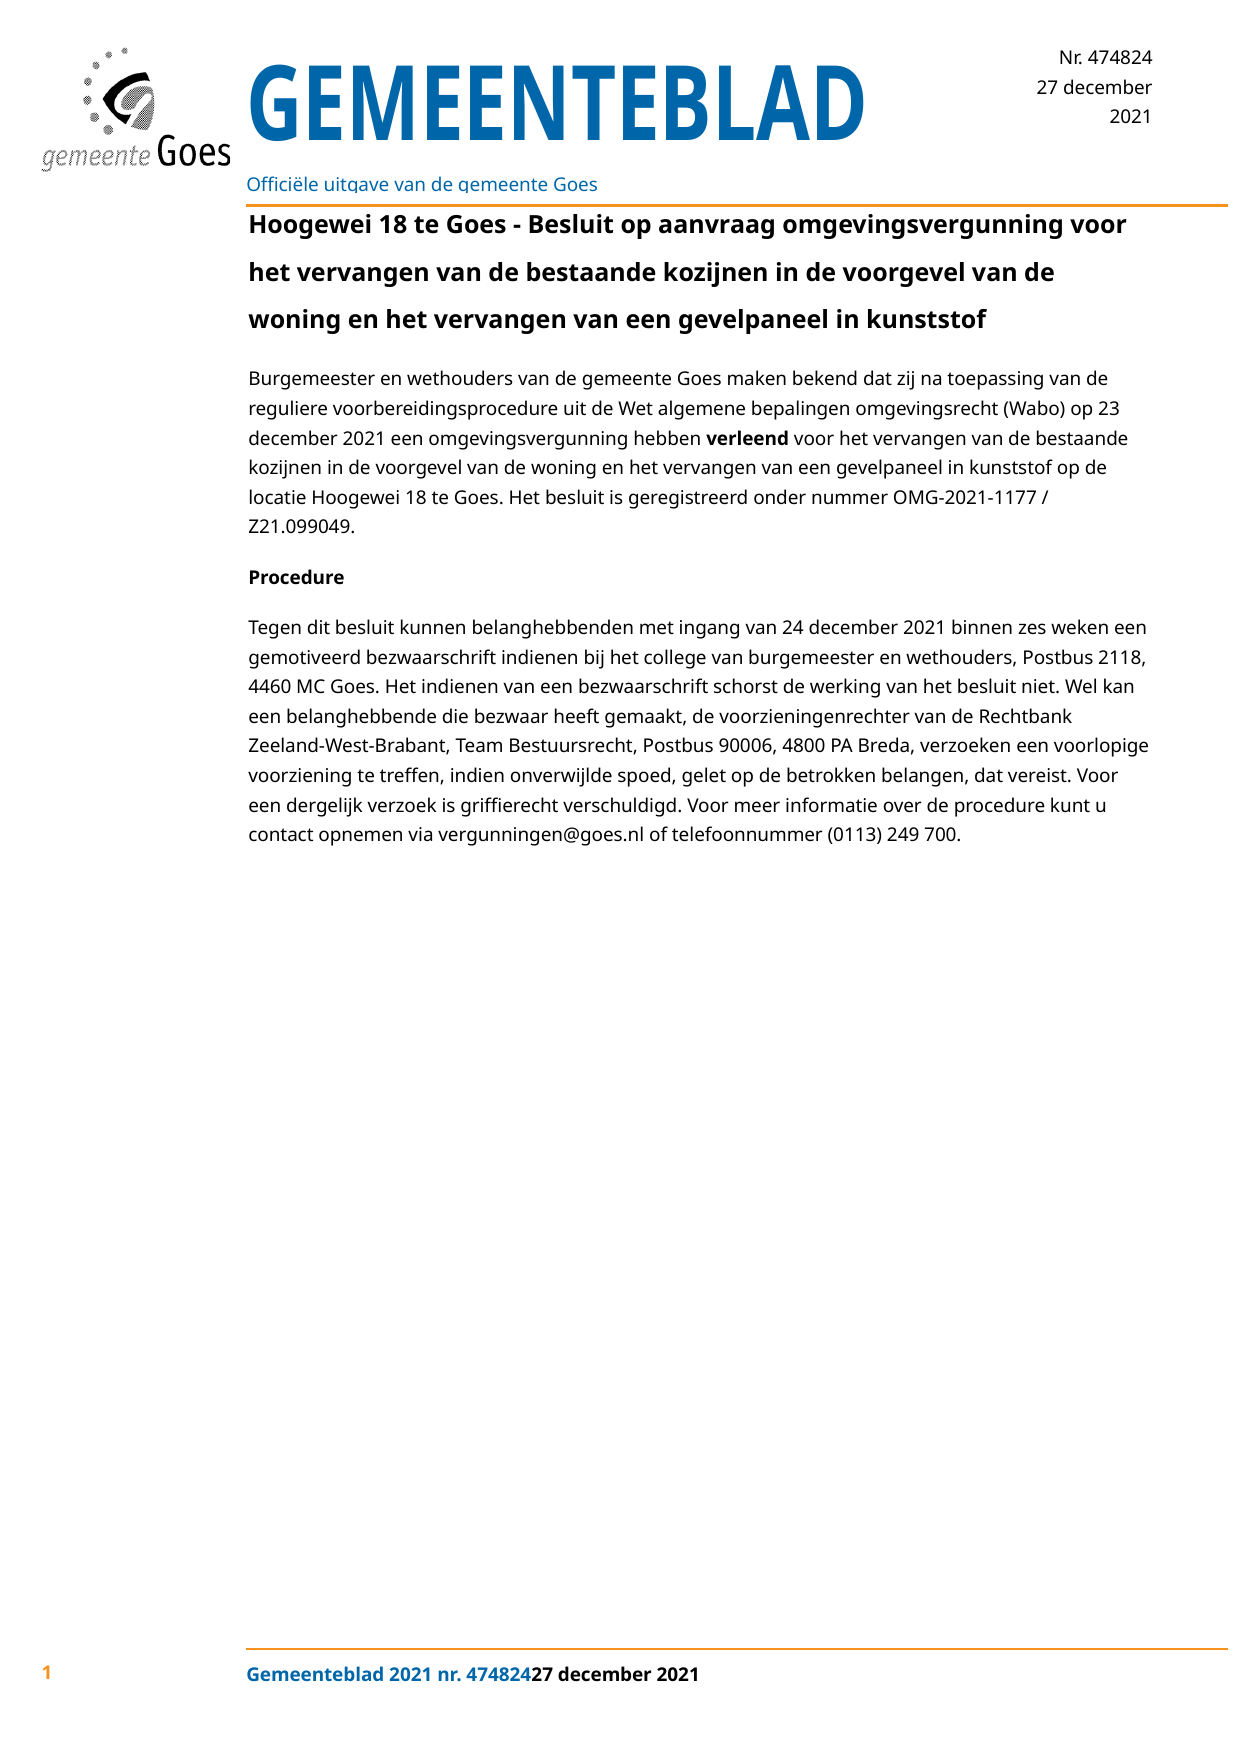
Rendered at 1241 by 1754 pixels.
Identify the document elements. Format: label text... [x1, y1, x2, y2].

text Procedure [248, 564, 1152, 589]
text Hoogewei 18 te Goes - Besluit op aanvraag omgevingsvergunning voor het vervangen van de bestaande kozijnen in de voorgevel van de woning en het vervangen van een gevelpaneel in kunststof [248, 207, 1152, 336]
text Tegen dit besluit kunnen belanghebbenden met ingang van 24 december 2021 binnen zes weken een gemotiveerd bezwaarschrift indienen bij het college van burgemeester en wethouders, Postbus 2118, 4460 MC Goes. Het indienen van een bezwaarschrift schorst de werking van het besluit niet. Wel kan een belanghebbende die bezwaar heeft gemaakt, de voorzieningenrechter van de Rechtbank Zeeland-West-Brabant, Team Bestuursrecht, Postbus 90006, 4800 PA Breda, verzoeken een voorlopige voorziening te treffen, indien onverwijlde spoed, gelet op de betrokken belangen, dat vereist. Voor een dergelijk verzoek is griffierecht verschuldigd. Voor meer informatie over de procedure kunt u contact opnemen via vergunningen@goes.nl of telefoonnummer (0113) 249 700. [248, 614, 1152, 847]
picture [41, 47, 231, 172]
text Burgemeester en wethouders van de gemeente Goes maken bekend dat zij na toepassing van de reguliere voorbereidingsprocedure uit de Wet algemene bepalingen omgevingsrecht (Wabo) op 23 december 2021 een omgevingsvergunning hebben verleend voor het vervangen van de bestaande kozijnen in de voorgevel van de woning en het vervangen van een gevelpaneel in kunststof op de locatie Hoogewei 18 te Goes. Het besluit is geregistreerd onder nummer OMG-2021-1177 / Z21.099049. [248, 366, 1152, 539]
